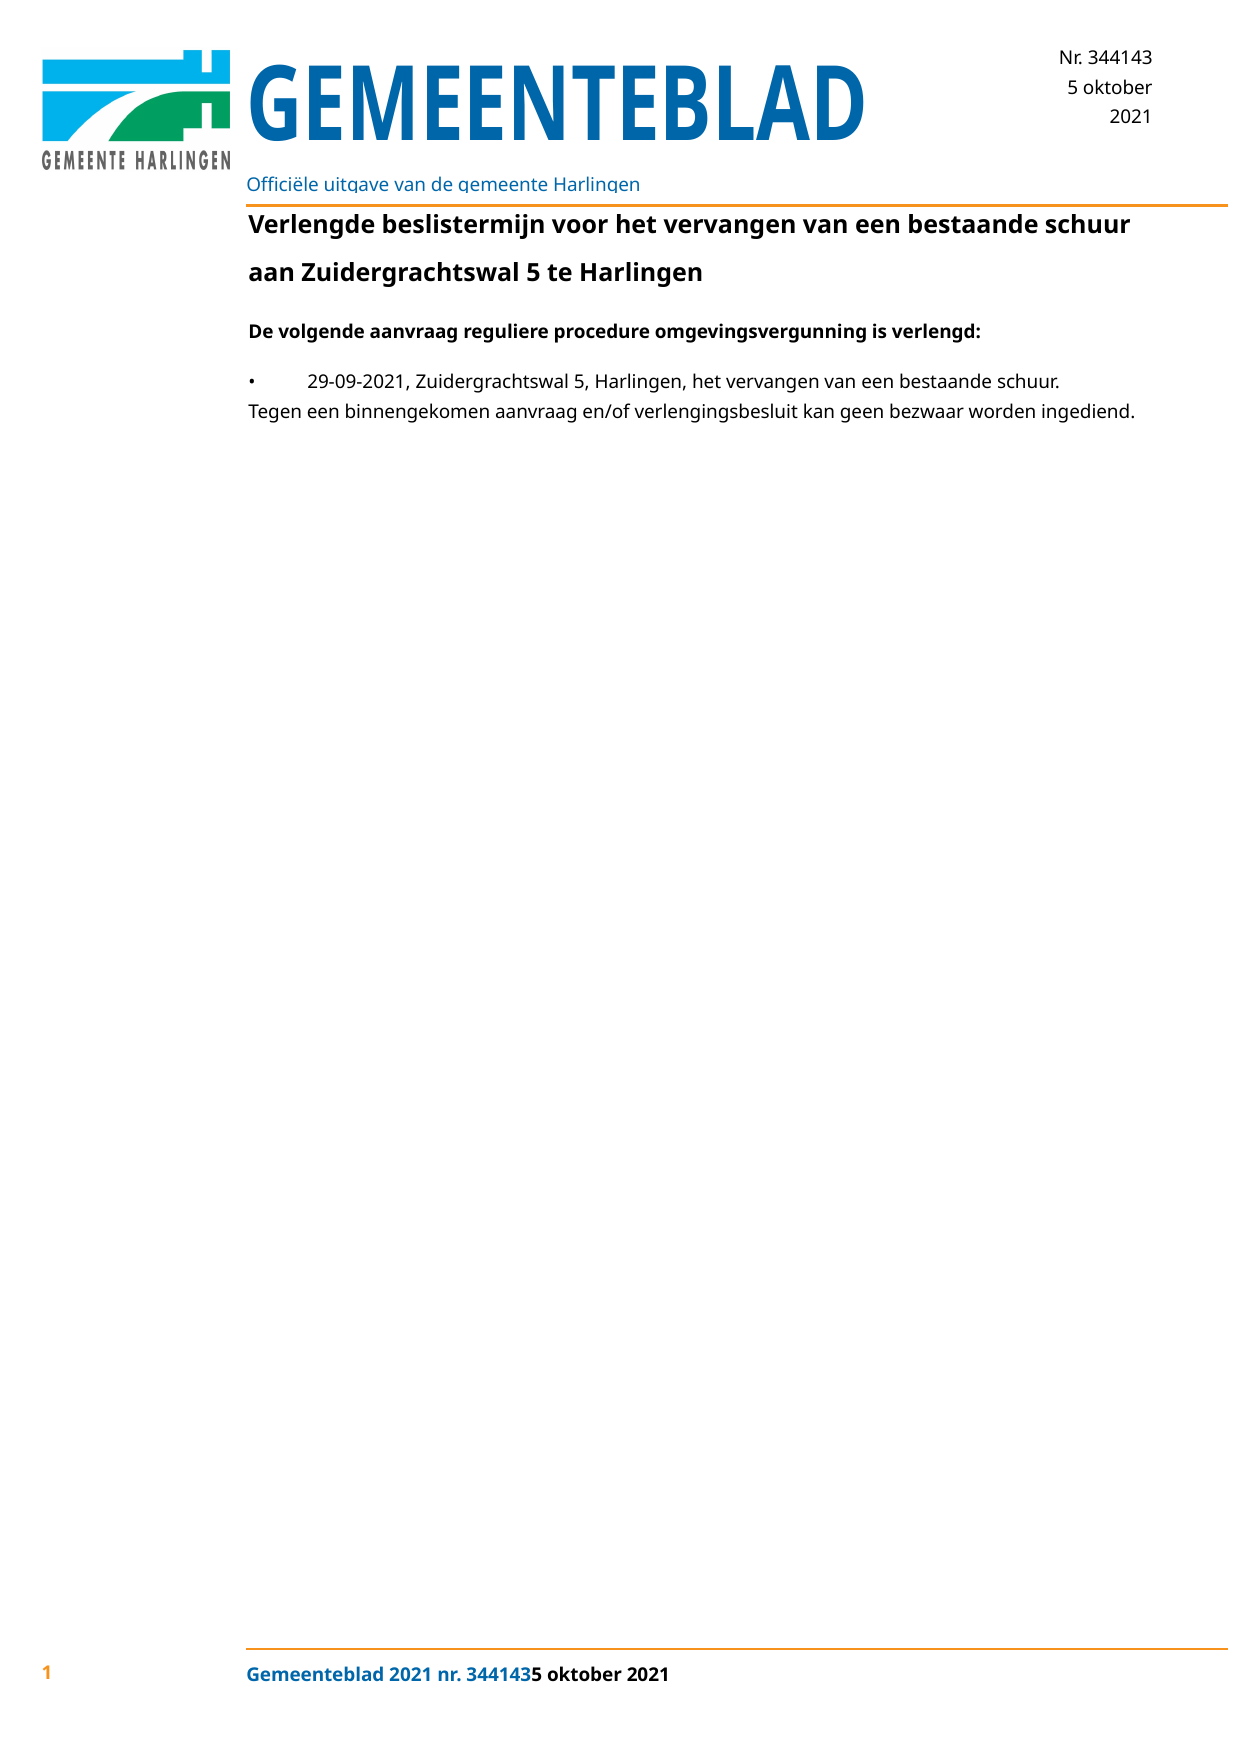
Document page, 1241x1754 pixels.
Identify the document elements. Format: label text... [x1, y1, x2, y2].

picture [41, 47, 231, 172]
text Tegen een binnengekomen aanvraag en/of verlengingsbesluit kan geen bezwaar worden ingediend. [248, 398, 1152, 424]
list 29-09-2021, Zuidergrachtswal 5, Harlingen, het vervangen van een bestaande schuur. [248, 368, 1152, 394]
text De volgende aanvraag reguliere procedure omgevingsvergunning is verlengd: [248, 318, 1152, 344]
text Verlengde beslistermijn voor het vervangen van een bestaande schuur aan Zuidergrachtswal 5 te Harlingen [248, 207, 1152, 288]
